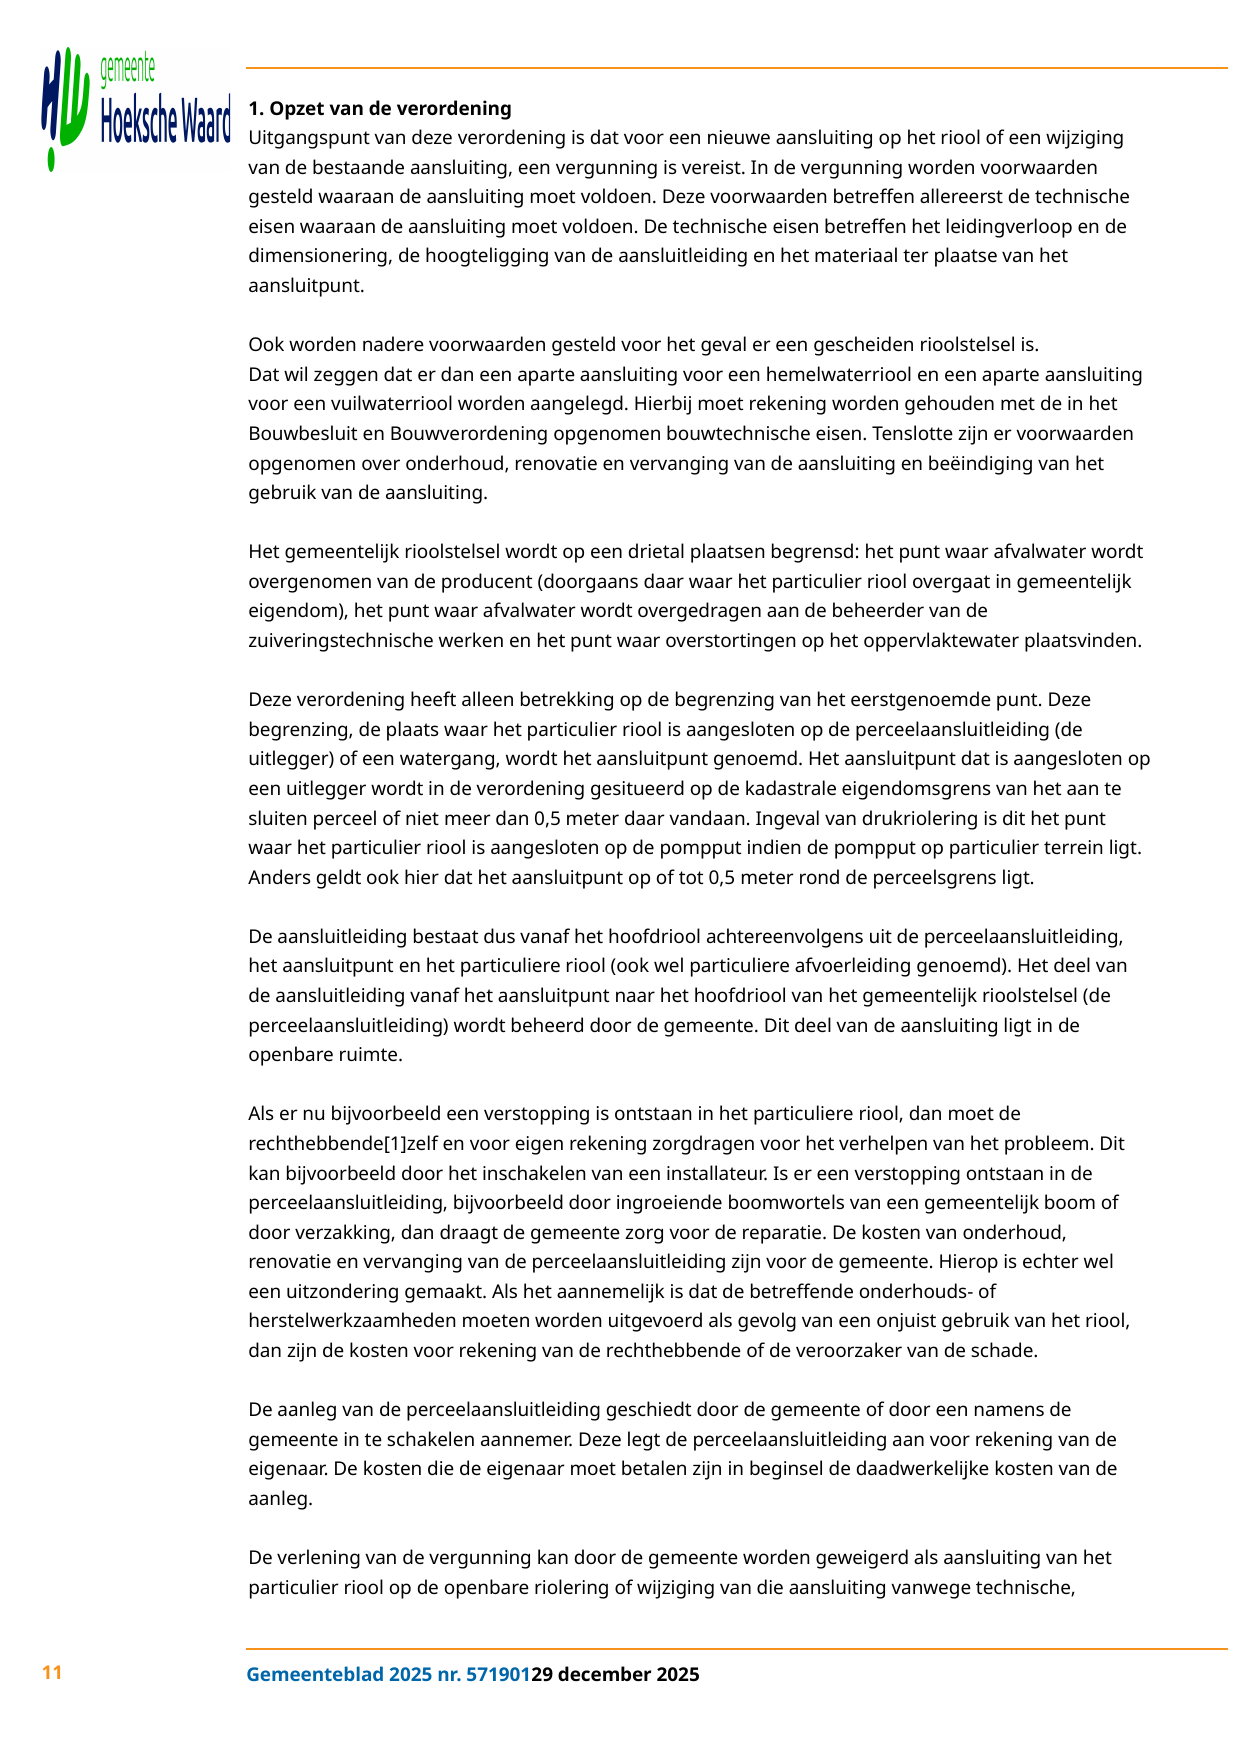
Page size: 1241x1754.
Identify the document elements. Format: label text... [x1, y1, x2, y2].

text Uitgangspunt van deze verordening is dat voor een nieuwe aansluiting op het riool of een wijziging van de bestaande aansluiting, een vergunning is vereist. In de vergunning worden voorwaarden gesteld waaraan de aansluiting moet voldoen. Deze voorwaarden betreffen allereerst de technische eisen waaraan de aansluiting moet voldoen. De technische eisen betreffen het leidingverloop en de dimensionering, de hoogteligging van de aansluitleiding en het materiaal ter plaatse van het aansluitpunt. [248, 124, 1152, 298]
text Ook worden nadere voorwaarden gesteld voor het geval er een gescheiden rioolstelsel is. [248, 331, 1152, 357]
text De verlening van de vergunning kan door de gemeente worden geweigerd als aansluiting van het particulier riool op de openbare riolering of wijziging van die aansluiting vanwege technische, [248, 1544, 1152, 1600]
text Dat wil zeggen dat er dan een aparte aansluiting voor een hemelwaterriool en een aparte aansluiting voor een vuilwaterriool worden aangelegd. Hierbij moet rekening worden gehouden met de in het Bouwbesluit en Bouwverordening opgenomen bouwtechnische eisen. Tenslotte zijn er voorwaarden opgenomen over onderhoud, renovatie en vervanging van de aansluiting en beëindiging van het gebruik van de aansluiting. [248, 361, 1152, 505]
text Deze verordening heeft alleen betrekking op de begrenzing van het eerstgenoemde punt. Deze begrenzing, de plaats waar het particulier riool is aangesloten op de perceelaansluitleiding (de uitlegger) of een watergang, wordt het aansluitpunt genoemd. Het aansluitpunt dat is aangesloten op een uitlegger wordt in de verordening gesitueerd op de kadastrale eigendomsgrens van het aan te sluiten perceel of niet meer dan 0,5 meter daar vandaan. Ingeval van drukriolering is dit het punt waar het particulier riool is aangesloten op de pompput indien de pompput op particulier terrein ligt. Anders geldt ook hier dat het aansluitpunt op of tot 0,5 meter rond de perceelsgrens ligt. [248, 686, 1152, 890]
text Het gemeentelijk rioolstelsel wordt op een drietal plaatsen begrensd: het punt waar afvalwater wordt overgenomen van de producent (doorgaans daar waar het particulier riool overgaat in gemeentelijk eigendom), het punt waar afvalwater wordt overgedragen aan de beheerder van de zuiveringstechnische werken en het punt waar overstortingen op het oppervlaktewater plaatsvinden. [248, 538, 1152, 653]
text De aansluitleiding bestaat dus vanaf het hoofdriool achtereenvolgens uit de perceelaansluitleiding, het aansluitpunt en het particuliere riool (ook wel particuliere afvoerleiding genoemd). Het deel van de aansluitleiding vanaf het aansluitpunt naar het hoofdriool van het gemeentelijk rioolstelsel (de perceelaansluitleiding) wordt beheerd door de gemeente. Dit deel van de aansluiting ligt in de openbare ruimte. [248, 923, 1152, 1067]
picture [41, 47, 231, 172]
text Als er nu bijvoorbeeld een verstopping is ontstaan in het particuliere riool, dan moet de rechthebbende[1]zelf en voor eigen rekening zorgdragen voor het verhelpen van het probleem. Dit kan bijvoorbeeld door het inschakelen van een installateur. Is er een verstopping ontstaan in de perceelaansluitleiding, bijvoorbeeld door ingroeiende boomwortels van een gemeentelijk boom of door verzakking, dan draagt de gemeente zorg voor de reparatie. De kosten van onderhoud, renovatie en vervanging van de perceelaansluitleiding zijn voor de gemeente. Hierop is echter wel een uitzondering gemaakt. Als het aannemelijk is dat de betreffende onderhouds- of herstelwerkzaamheden moeten worden uitgevoerd als gevolg van een onjuist gebruik van het riool, dan zijn de kosten voor rekening van de rechthebbende of de veroorzaker van de schade. [248, 1101, 1152, 1363]
text De aanleg van de perceelaansluitleiding geschiedt door de gemeente of door een namens de gemeente in te schakelen aannemer. Deze legt de perceelaansluitleiding aan voor rekening van de eigenaar. De kosten die de eigenaar moet betalen zijn in beginsel de daadwerkelijke kosten van de aanleg. [248, 1396, 1152, 1511]
text 1. Opzet van de verordening [248, 95, 1152, 121]
